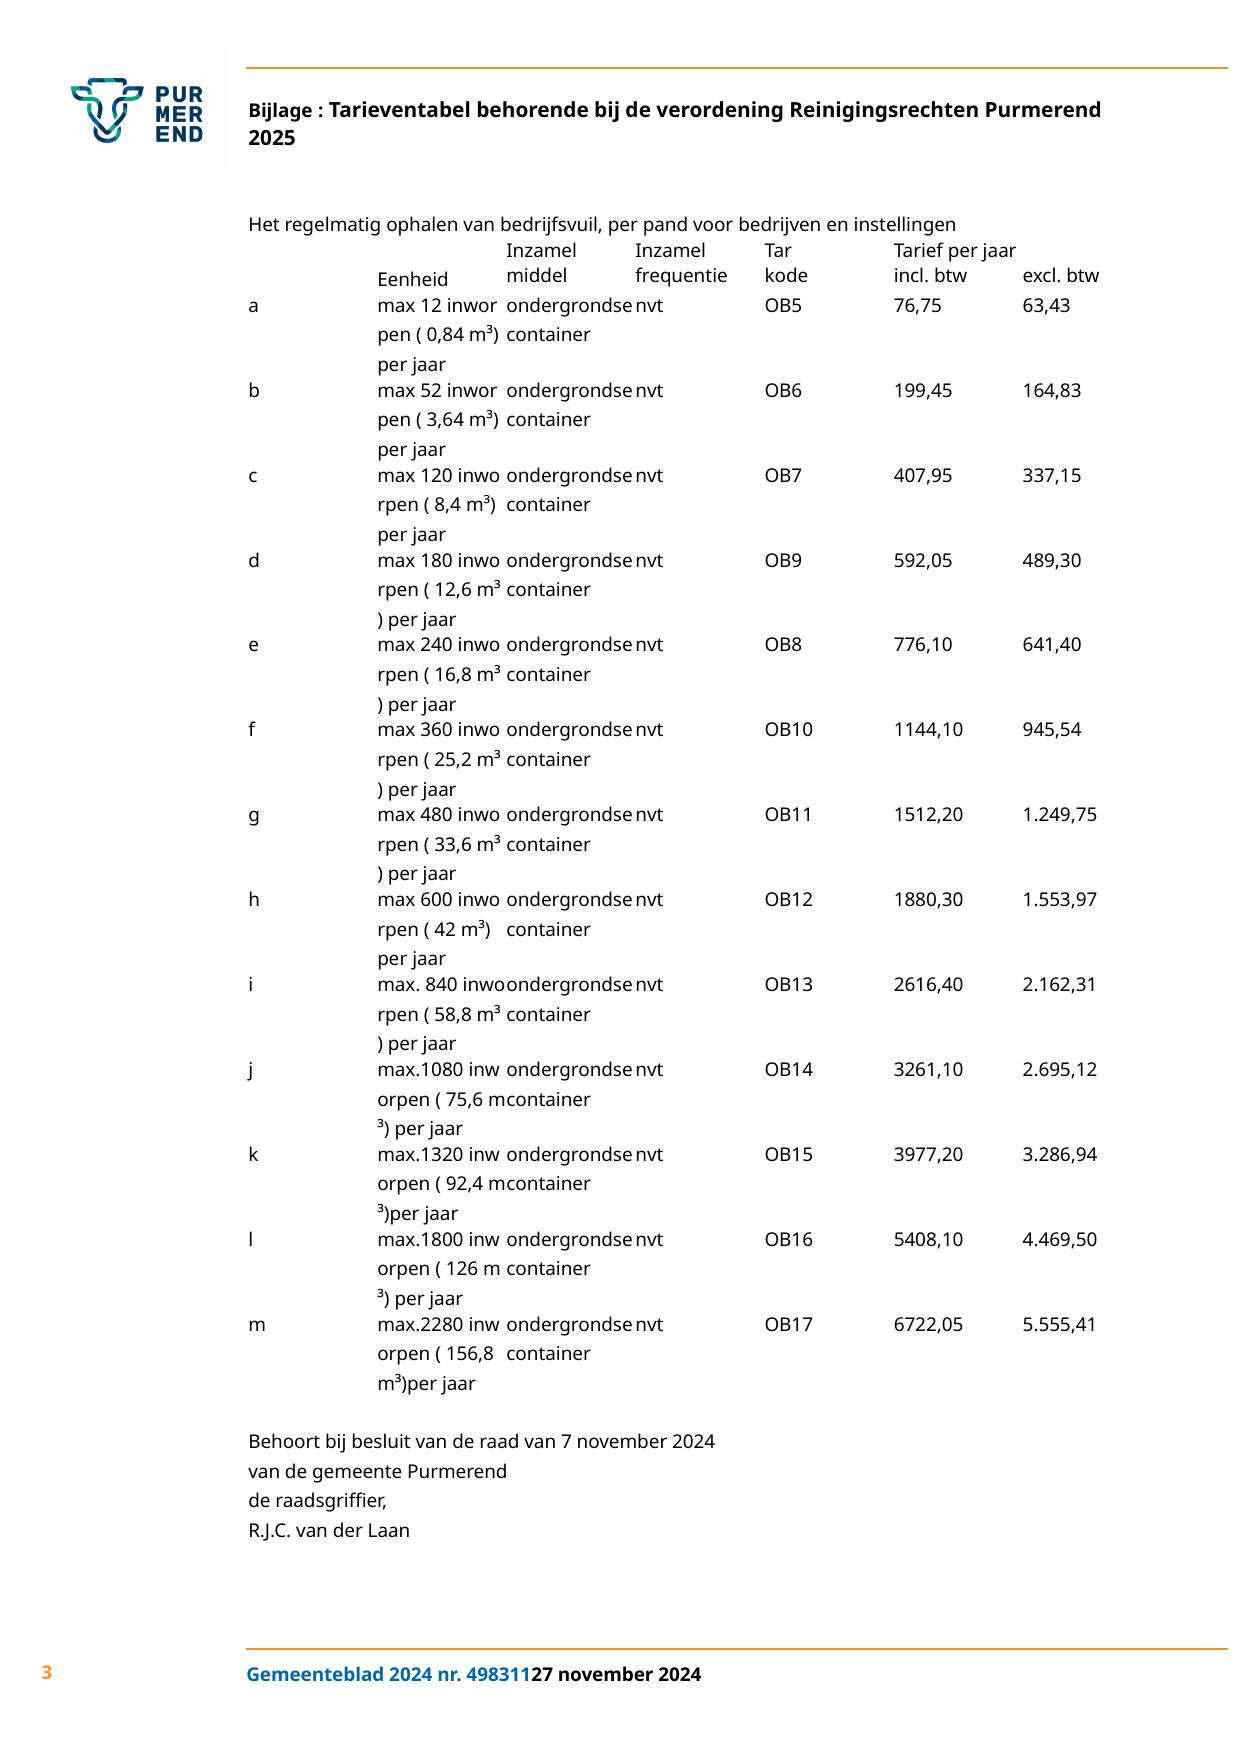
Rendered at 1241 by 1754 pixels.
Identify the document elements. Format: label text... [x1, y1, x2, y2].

table_cell max.1080 inworpen ( 75,6 m³) per jaar [377, 1056, 506, 1141]
table_cell 3261,10 [894, 1056, 1022, 1141]
table_cell ondergrondse container [506, 801, 635, 886]
table_cell h [248, 886, 377, 971]
table_cell Inzamel [635, 237, 764, 262]
table_cell OB12 [764, 886, 893, 971]
table_cell 199,45 [894, 377, 1022, 462]
table_cell ondergrondse container [506, 377, 635, 462]
table_cell OB13 [764, 971, 893, 1056]
table_cell middel [506, 263, 635, 292]
table_cell ondergrondse container [506, 632, 635, 717]
table_cell 1.249,75 [1023, 801, 1152, 886]
table_cell excl. btw [1023, 263, 1152, 292]
table_cell 1880,30 [894, 886, 1022, 971]
table_cell j [248, 1056, 377, 1141]
table_cell 6722,05 [894, 1311, 1022, 1396]
table_cell max 120 inworpen ( 8,4 m³) per jaar [377, 462, 506, 547]
table_cell max 600 inworpen ( 42 m³) per jaar [377, 886, 506, 971]
table_cell 641,40 [1023, 632, 1152, 717]
table_cell ondergrondse container [506, 1311, 635, 1396]
table_cell nvt [635, 632, 764, 717]
table_cell l [248, 1226, 377, 1311]
table_cell 164,83 [1023, 377, 1152, 462]
table_cell nvt [635, 292, 764, 377]
table_cell g [248, 801, 377, 886]
table_cell 63,43 [1023, 292, 1152, 377]
table_cell 2616,40 [894, 971, 1022, 1056]
text van de gemeente Purmerend [248, 1458, 1152, 1484]
table_cell nvt [635, 717, 764, 801]
table_cell i [248, 971, 377, 1056]
table_cell 1.553,97 [1023, 886, 1152, 971]
table_cell nvt [635, 462, 764, 547]
table_cell incl. btw [894, 263, 1022, 292]
text de raadsgriffier, [248, 1488, 1152, 1513]
table_cell ondergrondse container [506, 462, 635, 547]
table_cell ondergrondse container [506, 547, 635, 632]
table_cell max 180 inworpen ( 12,6 m³) per jaar [377, 547, 506, 632]
table_cell 776,10 [894, 632, 1022, 717]
table_cell OB17 [764, 1311, 893, 1396]
table_cell ondergrondse container [506, 886, 635, 971]
table_cell OB6 [764, 377, 893, 462]
table_cell 76,75 [894, 292, 1022, 377]
table_cell max.2280 inworpen ( 156,8 m³)per jaar [377, 1311, 506, 1396]
table_cell max 52 inworpen ( 3,64 m³) per jaar [377, 377, 506, 462]
table_cell OB11 [764, 801, 893, 886]
table_cell frequentie [635, 263, 764, 292]
table_cell OB14 [764, 1056, 893, 1141]
table_cell b [248, 377, 377, 462]
table_cell ondergrondse container [506, 1226, 635, 1311]
table_cell nvt [635, 377, 764, 462]
table_cell Tarief per jaar [894, 237, 1152, 262]
table_cell 2.695,12 [1023, 1056, 1152, 1141]
table_cell nvt [635, 1311, 764, 1396]
table_cell max 480 inworpen ( 33,6 m³) per jaar [377, 801, 506, 886]
table_cell k [248, 1141, 377, 1226]
table_cell nvt [635, 886, 764, 971]
table_cell nvt [635, 1226, 764, 1311]
table_cell Inzamel [506, 237, 635, 262]
table_cell m [248, 1311, 377, 1396]
table_cell 2.162,31 [1023, 971, 1152, 1056]
table_cell nvt [635, 971, 764, 1056]
table_cell Tar [764, 237, 893, 262]
table_cell nvt [635, 801, 764, 886]
table_cell ondergrondse container [506, 1141, 635, 1226]
table_cell nvt [635, 547, 764, 632]
table_cell 4.469,50 [1023, 1226, 1152, 1311]
table_cell 3.286,94 [1023, 1141, 1152, 1226]
text Bijlage : Tarieventabel behorende bij de verordening Reinigingsrechten Purmerend 2025 [248, 95, 1152, 152]
text Behoort bij besluit van de raad van 7 november 2024 [248, 1428, 1152, 1454]
table_header Het regelmatig ophalen van bedrijfsvuil, per pand voor bedrijven en instellingen [248, 211, 1152, 237]
table_cell [248, 237, 377, 292]
table_cell ondergrondse container [506, 717, 635, 801]
table_cell OB15 [764, 1141, 893, 1226]
table_cell 1144,10 [894, 717, 1022, 801]
table_cell nvt [635, 1056, 764, 1141]
table_cell Eenheid [377, 237, 506, 292]
table_cell e [248, 632, 377, 717]
table_cell 489,30 [1023, 547, 1152, 632]
table_cell ondergrondse container [506, 292, 635, 377]
table_cell OB5 [764, 292, 893, 377]
table_cell d [248, 547, 377, 632]
table_cell OB16 [764, 1226, 893, 1311]
table_cell max 360 inworpen ( 25,2 m³) per jaar [377, 717, 506, 801]
table_cell kode [764, 263, 893, 292]
table_cell max.1800 inworpen ( 126 m³) per jaar [377, 1226, 506, 1311]
table_cell OB9 [764, 547, 893, 632]
table_cell max. 840 inworpen ( 58,8 m³) per jaar [377, 971, 506, 1056]
table_cell 337,15 [1023, 462, 1152, 547]
table_cell max 12 inworpen ( 0,84 m³) per jaar [377, 292, 506, 377]
table_cell 945,54 [1023, 717, 1152, 801]
table_cell 1512,20 [894, 801, 1022, 886]
table_cell f [248, 717, 377, 801]
table_cell OB10 [764, 717, 893, 801]
table_cell c [248, 462, 377, 547]
table_cell ondergrondse container [506, 1056, 635, 1141]
table_cell OB7 [764, 462, 893, 547]
table_cell 5408,10 [894, 1226, 1022, 1311]
text R.J.C. van der Laan [248, 1517, 1152, 1543]
table_cell max.1320 inworpen ( 92,4 m³)per jaar [377, 1141, 506, 1226]
picture [41, 47, 231, 172]
table_cell a [248, 292, 377, 377]
table_cell OB8 [764, 632, 893, 717]
table_cell 3977,20 [894, 1141, 1022, 1226]
table_cell 407,95 [894, 462, 1022, 547]
table_cell nvt [635, 1141, 764, 1226]
table_cell max 240 inworpen ( 16,8 m³) per jaar [377, 632, 506, 717]
table_cell 5.555,41 [1023, 1311, 1152, 1396]
table_cell 592,05 [894, 547, 1022, 632]
table_cell ondergrondse container [506, 971, 635, 1056]
